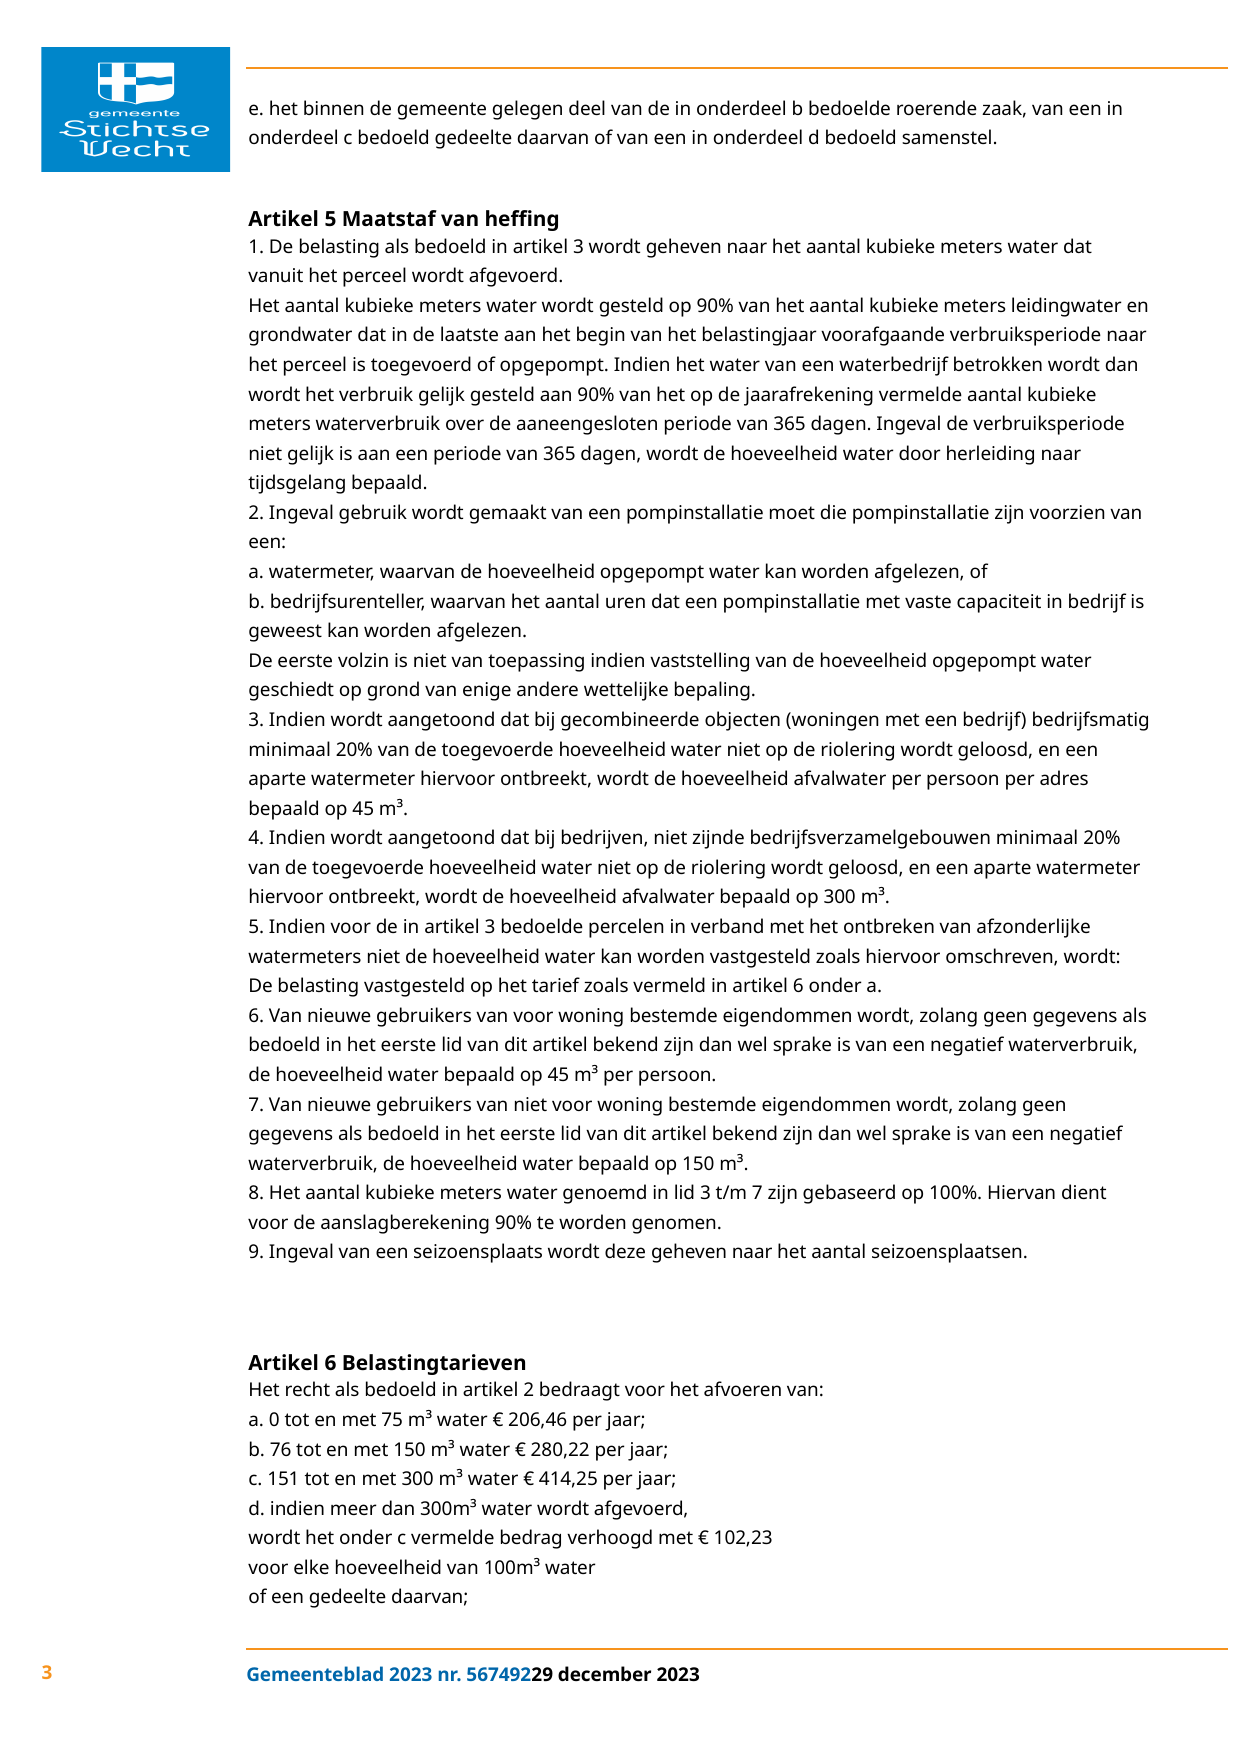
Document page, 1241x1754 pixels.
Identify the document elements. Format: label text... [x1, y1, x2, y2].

text a. watermeter, waarvan de hoeveelheid opgepompt water kan worden afgelezen, of [248, 558, 1152, 584]
text De belasting vastgesteld op het tarief zoals vermeld in artikel 6 onder a. [248, 972, 1152, 998]
text b. bedrijfsurenteller, waarvan het aantal uren dat een pompinstallatie met vaste capaciteit in bedrijf is geweest kan worden afgelezen. [248, 588, 1152, 643]
text 5. Indien voor de in artikel 3 bedoelde percelen in verband met het ontbreken van afzonderlijke watermeters niet de hoeveelheid water kan worden vastgesteld zoals hiervoor omschreven, wordt: [248, 913, 1152, 968]
text 9. Ingeval van een seizoensplaats wordt deze geheven naar het aantal seizoensplaatsen. [248, 1239, 1152, 1264]
text wordt het onder c vermelde bedrag verhoogd met € 102,23 [248, 1524, 1152, 1550]
text Artikel 6 Belastingtarieven [248, 1348, 1152, 1377]
text 4. Indien wordt aangetoond dat bij bedrijven, niet zijnde bedrijfsverzamelgebouwen minimaal 20% van de toegevoerde hoeveelheid water niet op de riolering wordt geloosd, en een aparte watermeter hiervoor ontbreekt, wordt de hoeveelheid afvalwater bepaald op 300 m³. [248, 824, 1152, 909]
text d. indien meer dan 300m³ water wordt afgevoerd, [248, 1495, 1152, 1521]
text 1. De belasting als bedoeld in artikel 3 wordt geheven naar het aantal kubieke meters water dat vanuit het perceel wordt afgevoerd. [248, 233, 1152, 288]
text of een gedeelte daarvan; [248, 1584, 1152, 1609]
text Artikel 5 Maatstaf van heffing [248, 204, 1152, 233]
picture [99, 63, 135, 101]
text 2. Ingeval gebruik wordt gemaakt van een pompinstallatie moet die pompinstallatie zijn voorzien van een: [248, 499, 1152, 554]
text Het aantal kubieke meters water wordt gesteld op 90% van het aantal kubieke meters leidingwater en grondwater dat in de laatste aan het begin van het belastingjaar voorafgaande verbruiksperiode naar het perceel is toegevoerd of opgepompt. Indien het water van een waterbedrijf betrokken wordt dan wordt het verbruik gelijk gesteld aan 90% van het op de jaarafrekening vermelde aantal kubieke meters waterverbruik over de aaneengesloten periode van 365 dagen. Ingeval de verbruiksperiode niet gelijk is aan een periode van 365 dagen, wordt de hoeveelheid water door herleiding naar tijdsgelang bepaald. [248, 292, 1152, 495]
text e. het binnen de gemeente gelegen deel van de in onderdeel b bedoelde roerende zaak, van een in onderdeel c bedoeld gedeelte daarvan of van een in onderdeel d bedoeld samenstel. [248, 95, 1152, 150]
picture [137, 63, 174, 103]
text 8. Het aantal kubieke meters water genoemd in lid 3 t/m 7 zijn gebaseerd op 100%. Hiervan dient voor de aanslagberekening 90% te worden genomen. [248, 1179, 1152, 1235]
text voor elke hoeveelheid van 100m³ water [248, 1554, 1152, 1580]
text c. 151 tot en met 300 m³ water € 414,25 per jaar; [248, 1465, 1152, 1491]
text 6. Van nieuwe gebruikers van voor woning bestemde eigendommen wordt, zolang geen gegevens als bedoeld in het eerste lid van dit artikel bekend zijn dan wel sprake is van een negatief waterverbruik, de hoeveelheid water bepaald op 45 m³ per persoon. [248, 1002, 1152, 1087]
text De eerste volzin is niet van toepassing indien vaststelling van de hoeveelheid opgepompt water geschiedt op grond van enige andere wettelijke bepaling. [248, 647, 1152, 702]
text a. 0 tot en met 75 m³ water € 206,46 per jaar; [248, 1406, 1152, 1432]
text Het recht als bedoeld in artikel 2 bedraagt voor het afvoeren van: [248, 1377, 1152, 1402]
text 3. Indien wordt aangetoond dat bij gecombineerde objecten (woningen met een bedrijf) bedrijfsmatig minimaal 20% van de toegevoerde hoeveelheid water niet op de riolering wordt geloosd, en een aparte watermeter hiervoor ontbreekt, wordt de hoeveelheid afvalwater per persoon per adres bepaald op 45 m³. [248, 706, 1152, 821]
text b. 76 tot en met 150 m³ water € 280,22 per jaar; [248, 1436, 1152, 1462]
text 7. Van nieuwe gebruikers van niet voor woning bestemde eigendommen wordt, zolang geen gegevens als bedoeld in het eerste lid van dit artikel bekend zijn dan wel sprake is van een negatief waterverbruik, de hoeveelheid water bepaald op 150 m³. [248, 1091, 1152, 1176]
